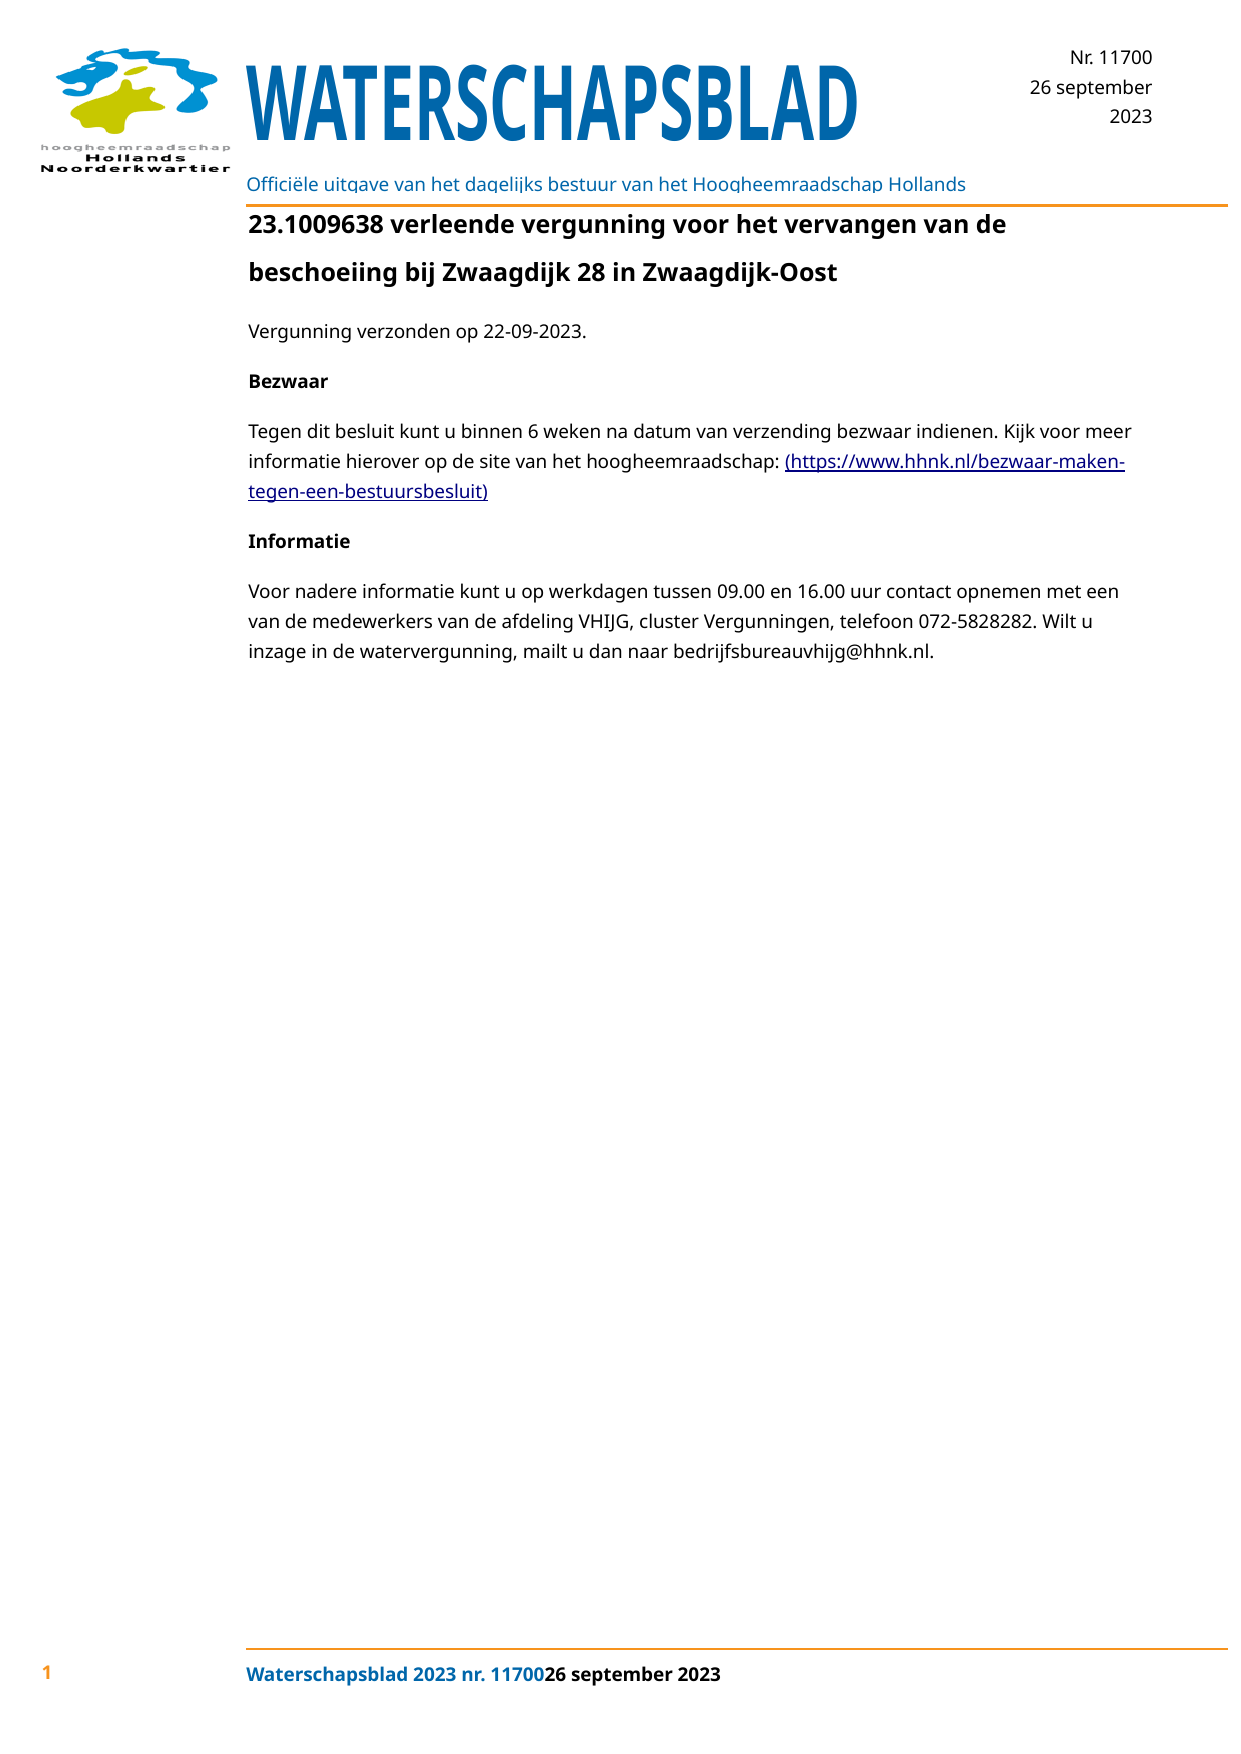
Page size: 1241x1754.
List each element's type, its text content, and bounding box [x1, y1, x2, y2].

text 23.1009638 verleende vergunning voor het vervangen van de beschoeiing bij Zwaagdijk 28 in Zwaagdijk-Oost [248, 207, 1152, 288]
text Bezwaar [248, 368, 1152, 394]
picture [41, 47, 231, 172]
text Informatie [248, 528, 1152, 554]
text Tegen dit besluit kunt u binnen 6 weken na datum van verzending bezwaar indienen. Kijk voor meer informatie hierover op de site van het hoogheemraadschap: (https://www.hhnk.nl/bezwaar-maken-tegen-een-bestuursbesluit) [248, 419, 1152, 504]
text Voor nadere informatie kunt u op werkdagen tussen 09.00 en 16.00 uur contact opnemen met een van de medewerkers van de afdeling VHIJG, cluster Vergunningen, telefoon 072-5828282. Wilt u inzage in de watervergunning, mailt u dan naar bedrijfsbureauvhijg@hhnk.nl. [248, 579, 1152, 664]
text Vergunning verzonden op 22-09-2023. [248, 318, 1152, 344]
